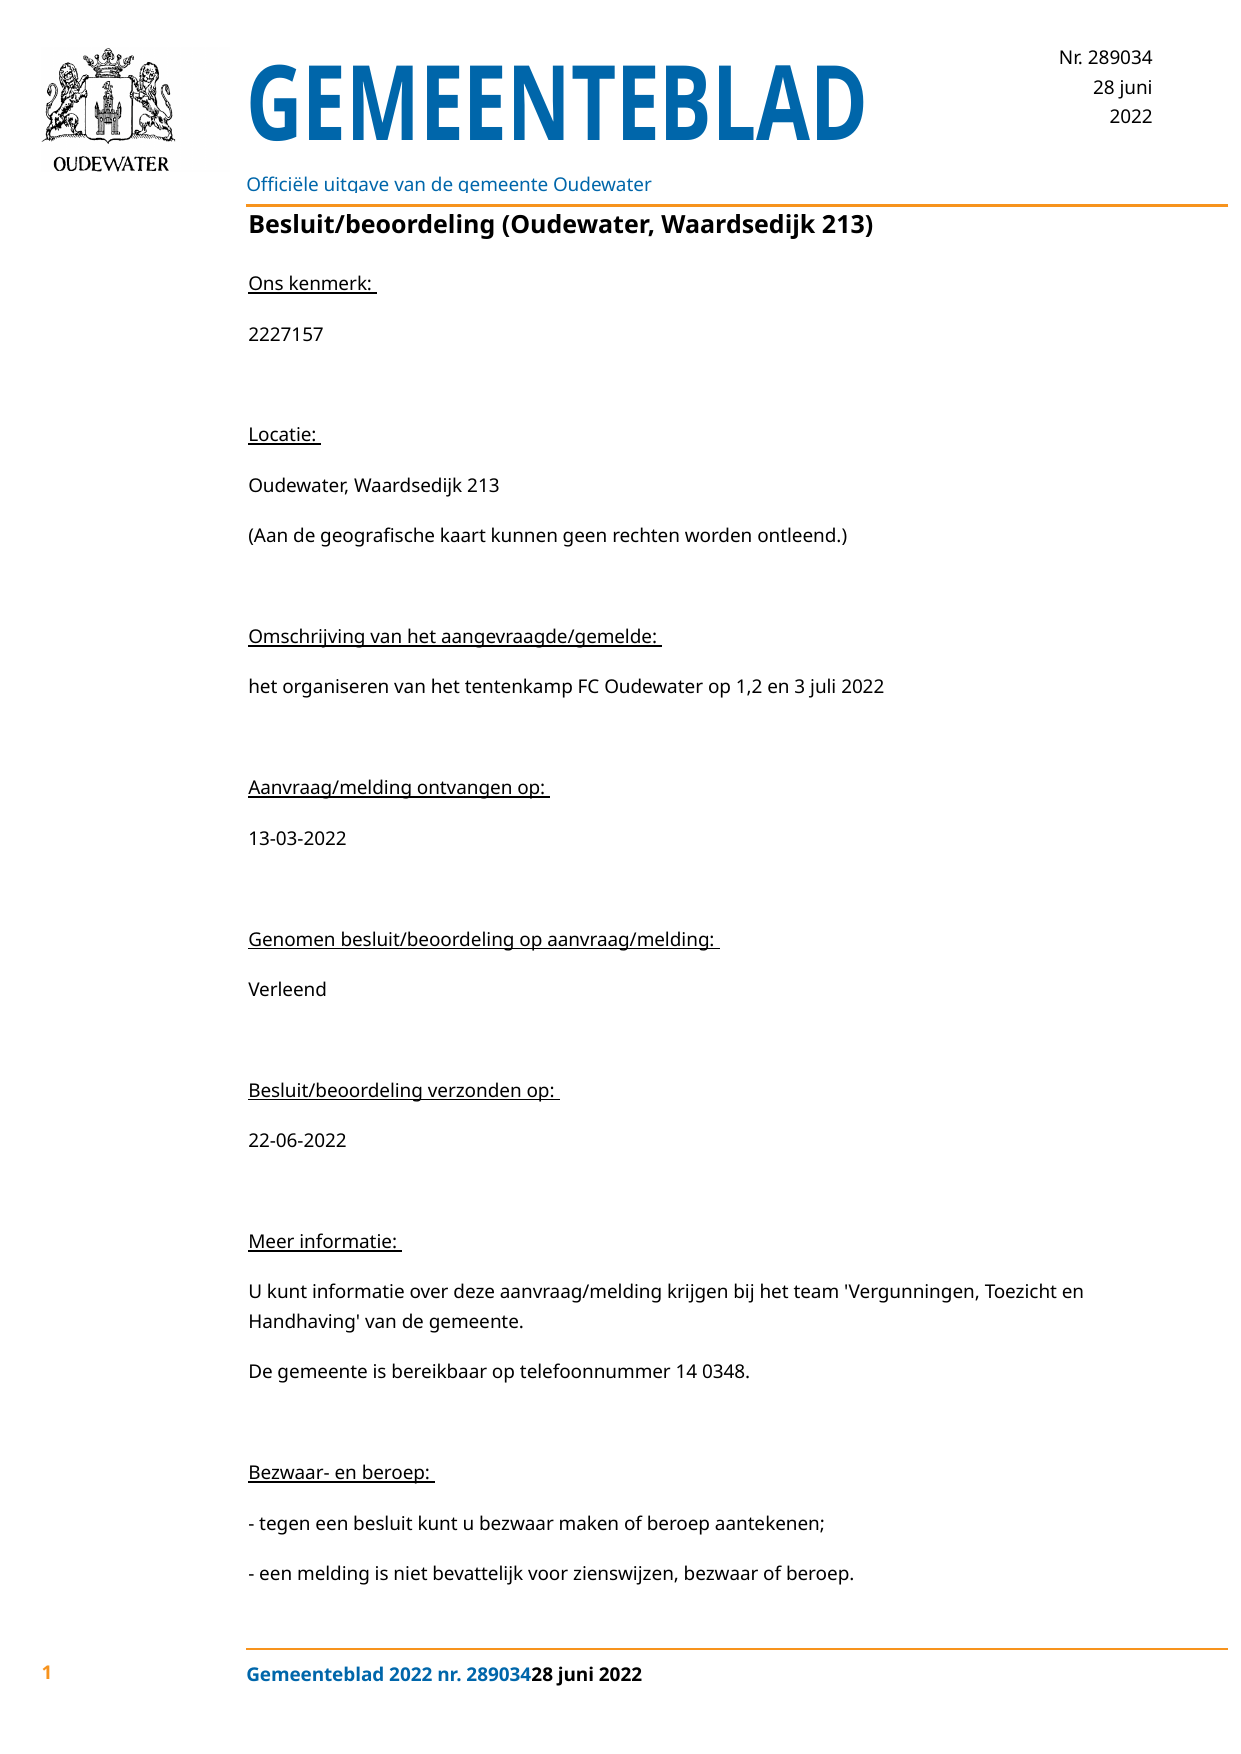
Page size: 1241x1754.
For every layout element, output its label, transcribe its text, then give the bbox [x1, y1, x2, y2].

text Ons kenmerk: [248, 270, 1152, 296]
text Locatie: [248, 422, 1152, 447]
text Oudewater, Waardsedijk 213 [248, 472, 1152, 498]
text Aanvraag/melding ontvangen op: [248, 774, 1152, 800]
text Omschrijving van het aangevraagde/gemelde: [248, 623, 1152, 649]
text 13-03-2022 [248, 825, 1152, 851]
text U kunt informatie over deze aanvraag/melding krijgen bij het team 'Vergunningen, Toezicht en Handhaving' van de gemeente. [248, 1279, 1152, 1334]
text De gemeente is bereikbaar op telefoonnummer 14 0348. [248, 1359, 1152, 1384]
text - een melding is niet bevattelijk voor zienswijzen, bezwaar of beroep. [248, 1560, 1152, 1586]
text het organiseren van het tentenkamp FC Oudewater op 1,2 en 3 juli 2022 [248, 674, 1152, 699]
text 22-06-2022 [248, 1127, 1152, 1153]
text Verleend [248, 976, 1152, 1002]
text - tegen een besluit kunt u bezwaar maken of beroep aantekenen; [248, 1510, 1152, 1536]
text Meer informatie: [248, 1228, 1152, 1254]
text Bezwaar- en beroep: [248, 1459, 1152, 1485]
text Besluit/beoordeling (Oudewater, Waardsedijk 213) [248, 207, 1152, 241]
text (Aan de geografische kaart kunnen geen rechten worden ontleend.) [248, 522, 1152, 548]
picture [41, 47, 231, 172]
text Besluit/beoordeling verzonden op: [248, 1077, 1152, 1103]
text 2227157 [248, 321, 1152, 346]
text Genomen besluit/beoordeling op aanvraag/melding: [248, 926, 1152, 951]
